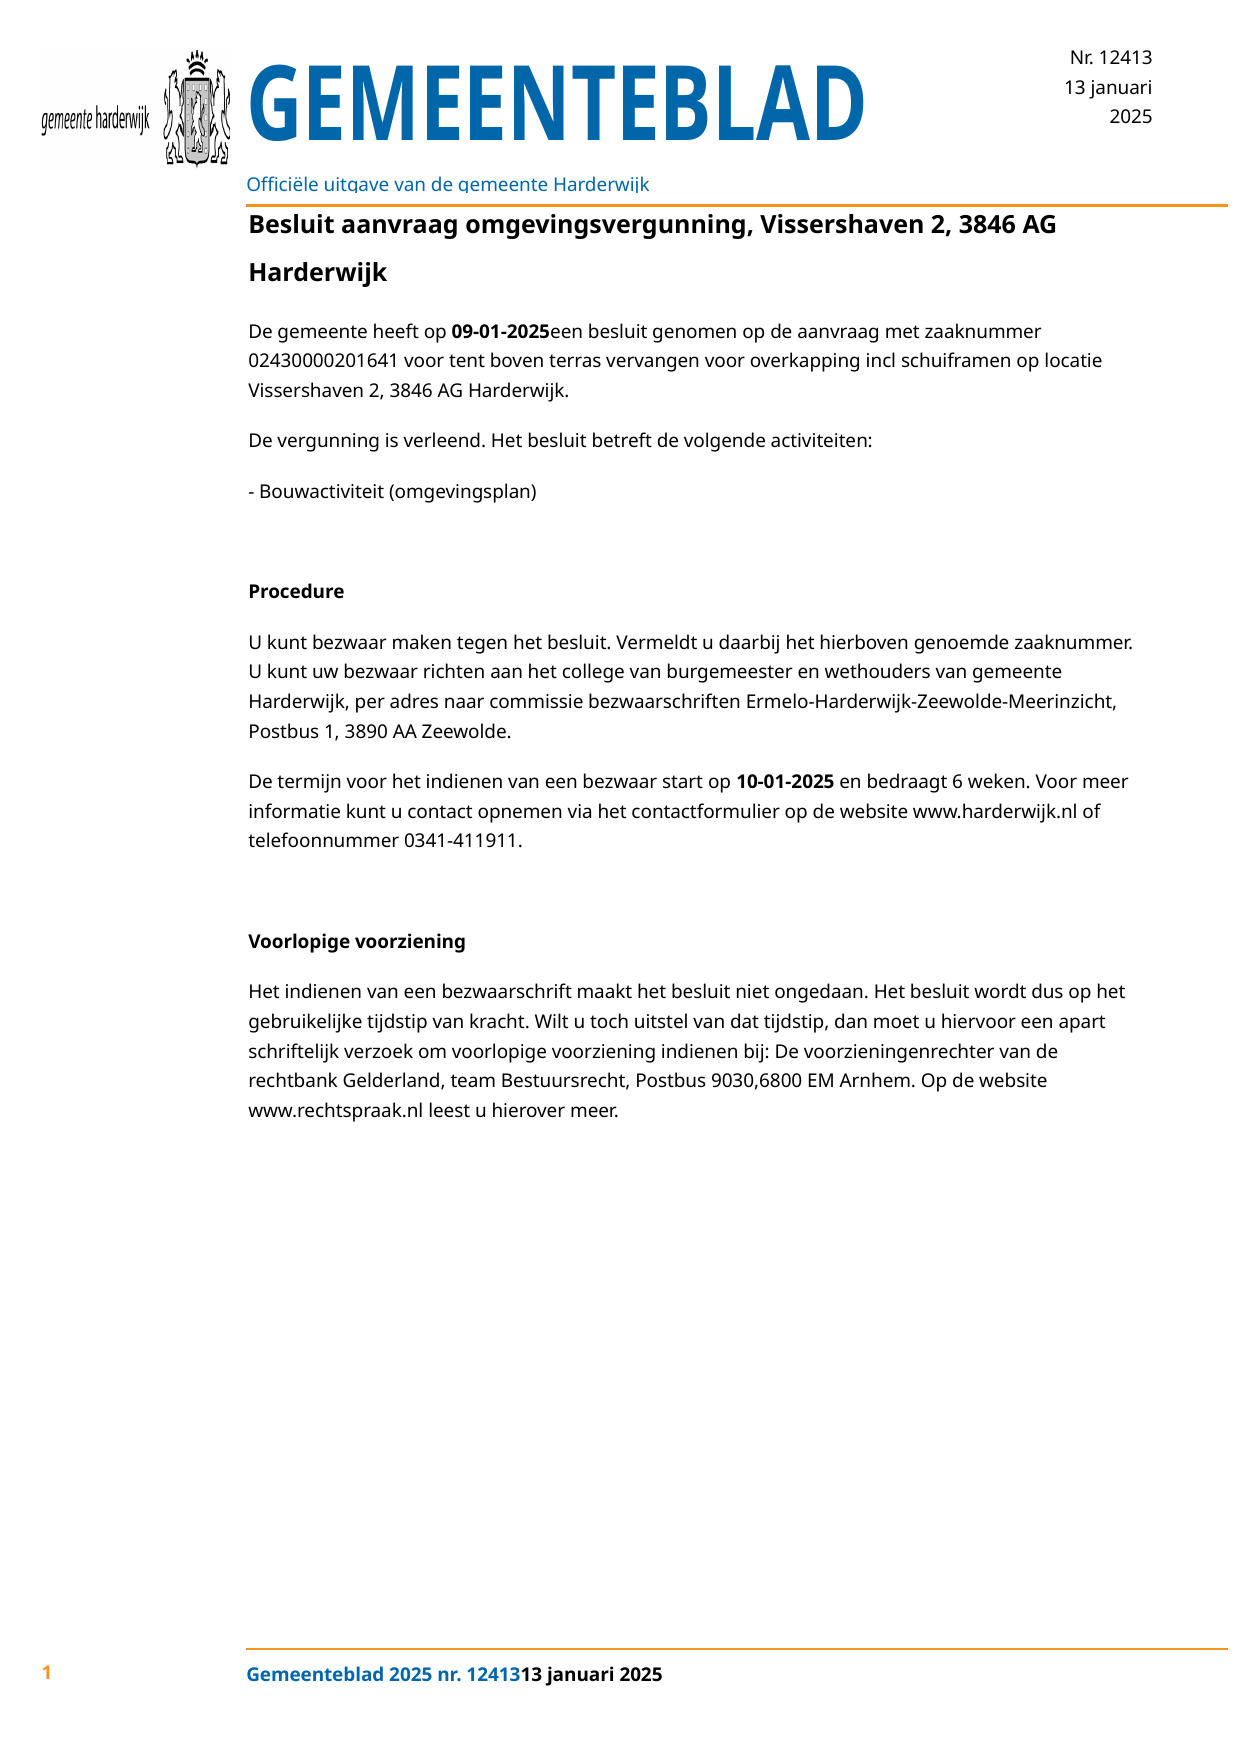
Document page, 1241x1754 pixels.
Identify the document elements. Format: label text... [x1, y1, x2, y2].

text Het indienen van een bezwaarschrift maakt het besluit niet ongedaan. Het besluit wordt dus op het gebruikelijke tijdstip van kracht. Wilt u toch uitstel van dat tijdstip, dan moet u hiervoor een apart schriftelijk verzoek om voorlopige voorziening indienen bij: De voorzieningenrechter van de rechtbank Gelderland, team Bestuursrecht, Postbus 9030,6800 EM Arnhem. Op de website www.rechtspraak.nl leest u hierover meer. [248, 979, 1152, 1123]
text Besluit aanvraag omgevingsvergunning, Vissershaven 2, 3846 AG Harderwijk [248, 207, 1152, 288]
text Voorlopige voorziening [248, 928, 1152, 954]
text U kunt bezwaar maken tegen het besluit. Vermeldt u daarbij het hierboven genoemde zaaknummer. U kunt uw bezwaar richten aan het college van burgemeester en wethouders van gemeente Harderwijk, per adres naar commissie bezwaarschriften Ermelo-Harderwijk-Zeewolde-Meerinzicht, Postbus 1, 3890 AA Zeewolde. [248, 629, 1152, 744]
picture [41, 47, 231, 172]
text De termijn voor het indienen van een bezwaar start op 10-01-2025 en bedraagt 6 weken. Voor meer informatie kunt u contact opnemen via het contactformulier op de website www.harderwijk.nl of telefoonnummer 0341-411911. [248, 768, 1152, 853]
text Procedure [248, 579, 1152, 604]
text De gemeente heeft op 09-01-2025een besluit genomen op de aanvraag met zaaknummer 02430000201641 voor tent boven terras vervangen voor overkapping incl schuiframen op locatie Vissershaven 2, 3846 AG Harderwijk. [248, 318, 1152, 403]
text De vergunning is verleend. Het besluit betreft de volgende activiteiten: [248, 427, 1152, 453]
text - Bouwactiviteit (omgevingsplan) [248, 478, 1152, 504]
